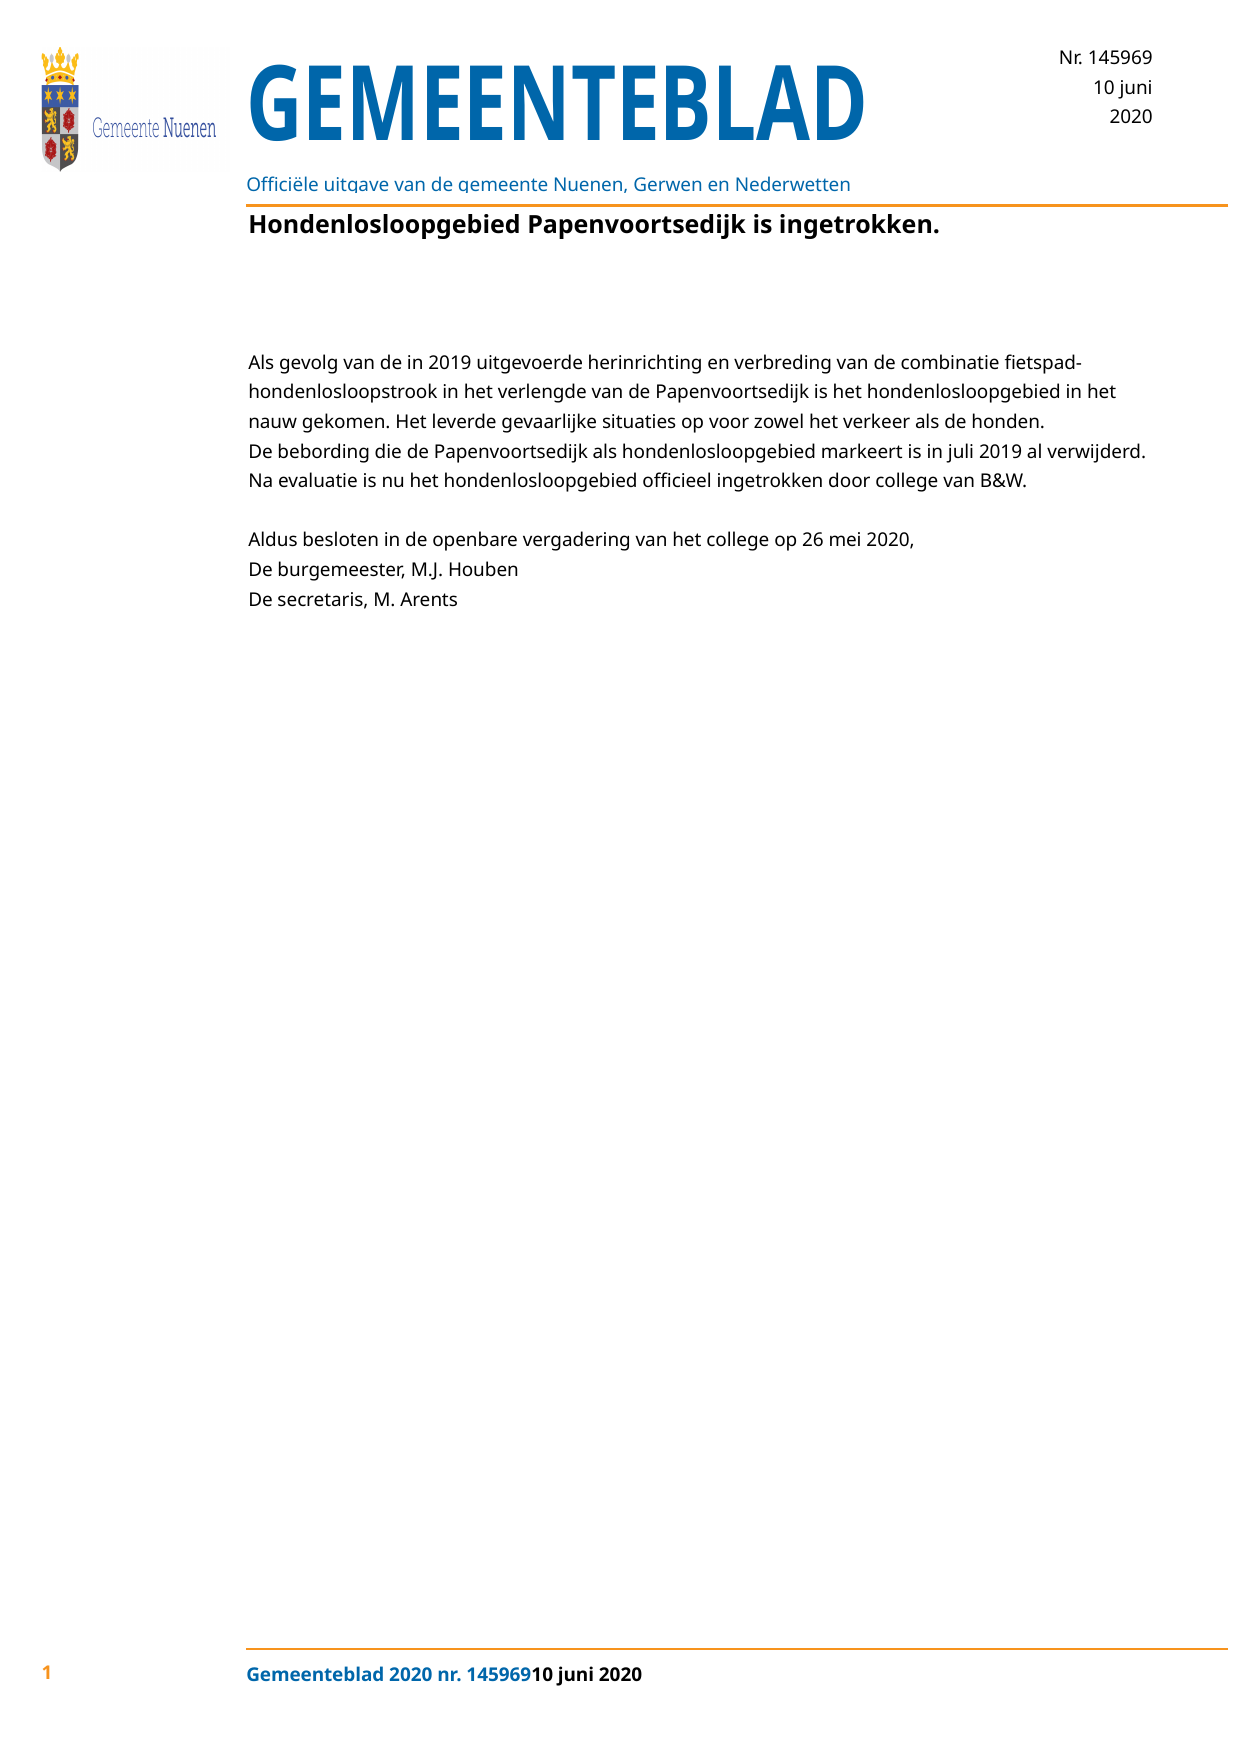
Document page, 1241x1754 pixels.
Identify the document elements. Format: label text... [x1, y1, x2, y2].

text Als gevolg van de in 2019 uitgevoerde herinrichting en verbreding van de combinatie fietspad-hondenlosloopstrook in het verlengde van de Papenvoortsedijk is het hondenlosloopgebied in het nauw gekomen. Het leverde gevaarlijke situaties op voor zowel het verkeer als de honden. [248, 349, 1152, 434]
picture [41, 47, 231, 172]
text De bebording die de Papenvoortsedijk als hondenlosloopgebied markeert is in juli 2019 al verwijderd. Na evaluatie is nu het hondenlosloopgebied officieel ingetrokken door college van B&W. [248, 438, 1152, 493]
text Aldus besloten in de openbare vergadering van het college op 26 mei 2020, [248, 527, 1152, 552]
text De burgemeester, M.J. Houben [248, 556, 1152, 582]
text De secretaris, M. Arents [248, 586, 1152, 612]
text Hondenlosloopgebied Papenvoortsedijk is ingetrokken. [248, 207, 1152, 241]
